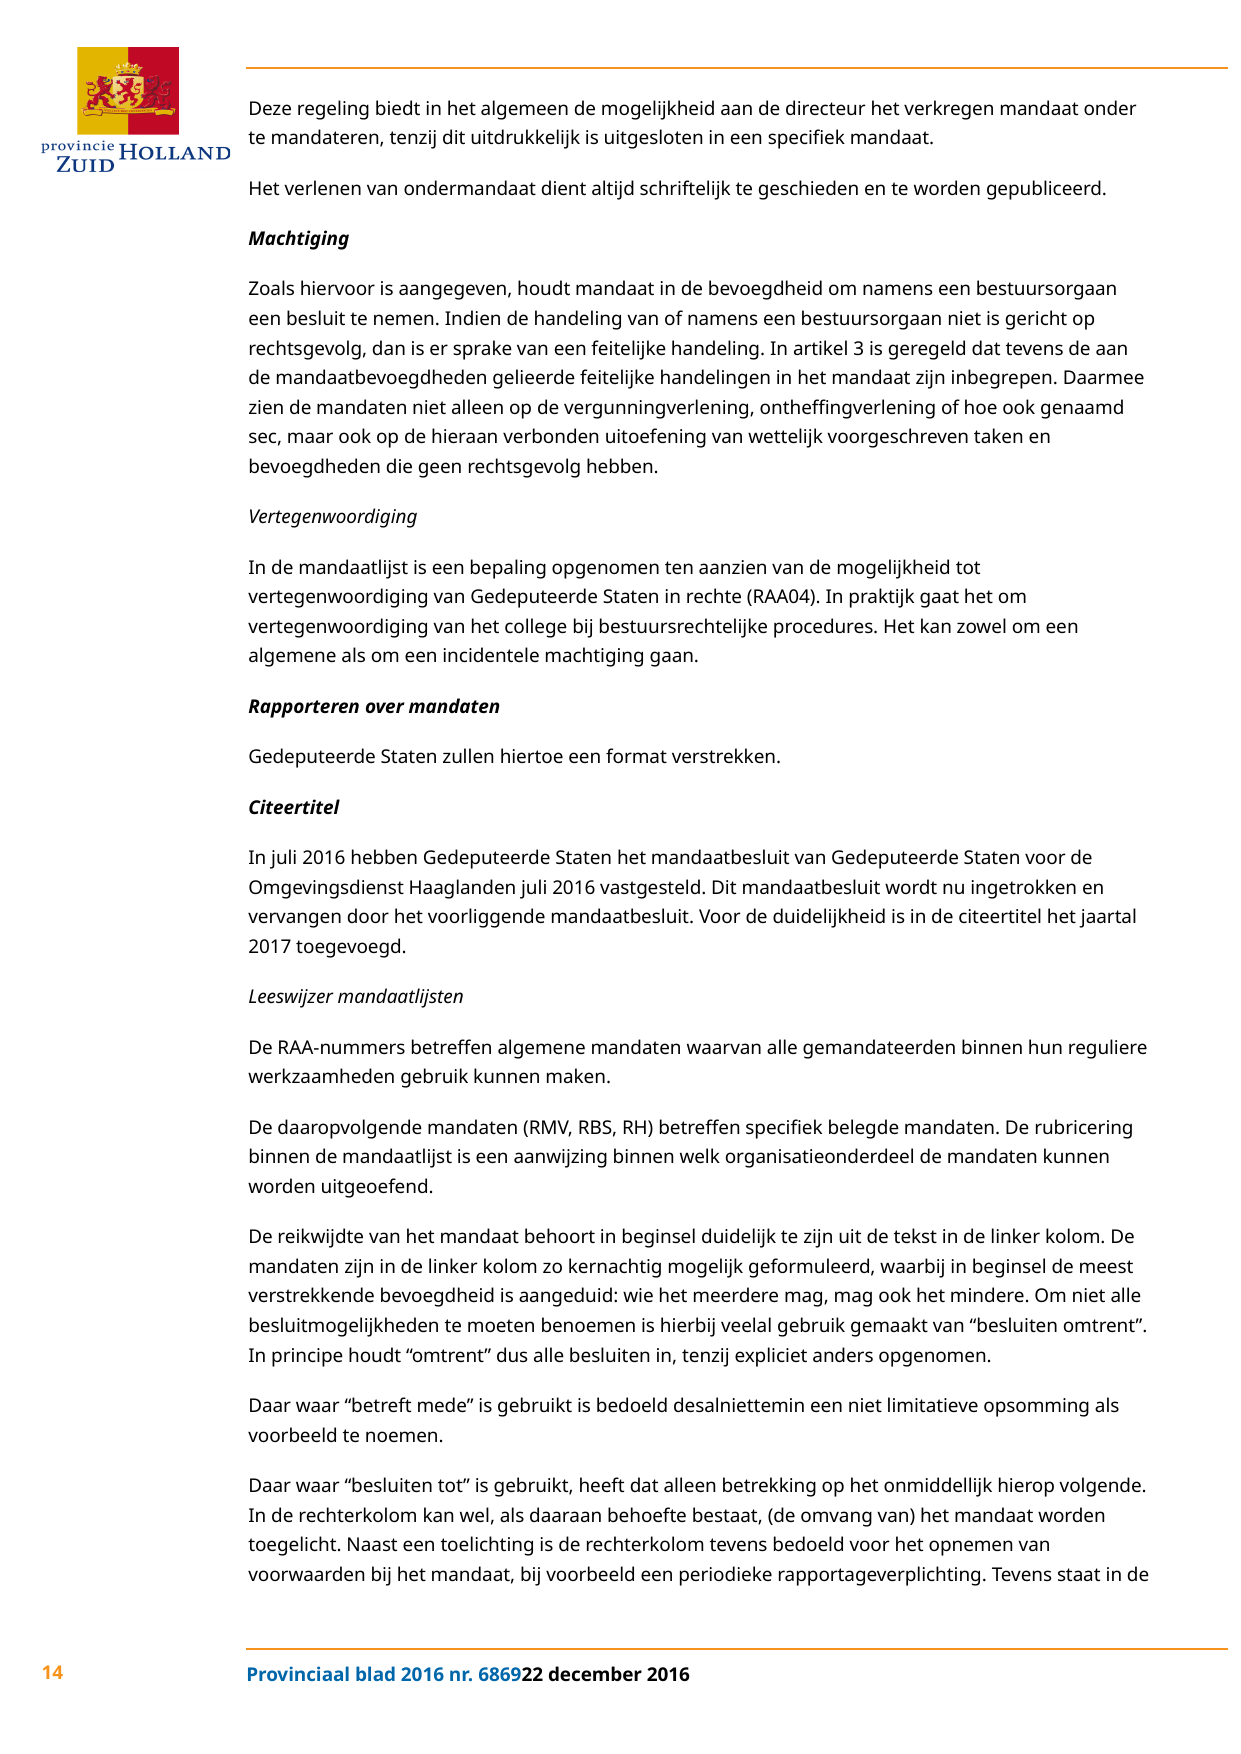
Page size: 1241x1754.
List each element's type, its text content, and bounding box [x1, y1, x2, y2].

text De RAA-nummers betreffen algemene mandaten waarvan alle gemandateerden binnen hun reguliere werkzaamheden gebruik kunnen maken. [248, 1034, 1152, 1089]
text Daar waar “betreft mede” is gebruikt is bedoeld desalniettemin een niet limitatieve opsomming als voorbeeld te noemen. [248, 1392, 1152, 1448]
text Machtiging [248, 225, 1152, 251]
text De reikwijdte van het mandaat behoort in beginsel duidelijk te zijn uit de tekst in de linker kolom. De mandaten zijn in de linker kolom zo kernachtig mogelijk geformuleerd, waarbij in beginsel de meest verstrekkende bevoegdheid is aangeduid: wie het meerdere mag, mag ook het mindere. Om niet alle besluitmogelijkheden te moeten benoemen is hierbij veelal gebruik gemaakt van “besluiten omtrent”. In principe houdt “omtrent” dus alle besluiten in, tenzij expliciet anders opgenomen. [248, 1223, 1152, 1368]
text Vertegenwoordiging [248, 503, 1152, 529]
text Rapporteren over mandaten [248, 693, 1152, 719]
picture [41, 47, 231, 172]
text Daar waar “besluiten tot” is gebruikt, heeft dat alleen betrekking op het onmiddellijk hierop volgende. In de rechterkolom kan wel, als daaraan behoefte bestaat, (de omvang van) het mandaat worden toegelicht. Naast een toelichting is de rechterkolom tevens bedoeld voor het opnemen van voorwaarden bij het mandaat, bij voorbeeld een periodieke rapportageverplichting. Tevens staat in de [248, 1472, 1152, 1587]
text Leeswijzer mandaatlijsten [248, 983, 1152, 1009]
text Citeertitel [248, 794, 1152, 820]
text Gedeputeerde Staten zullen hiertoe een format verstrekken. [248, 743, 1152, 769]
text In de mandaatlijst is een bepaling opgenomen ten aanzien van de mogelijkheid tot vertegenwoordiging van Gedeputeerde Staten in rechte (RAA04). In praktijk gaat het om vertegenwoordiging van het college bij bestuursrechtelijke procedures. Het kan zowel om een algemene als om een incidentele machtiging gaan. [248, 554, 1152, 668]
text Deze regeling biedt in het algemeen de mogelijkheid aan de directeur het verkregen mandaat onder te mandateren, tenzij dit uitdrukkelijk is uitgesloten in een specifiek mandaat. [248, 95, 1152, 150]
text Het verlenen van ondermandaat dient altijd schriftelijk te geschieden en te worden gepubliceerd. [248, 175, 1152, 201]
text De daaropvolgende mandaten (RMV, RBS, RH) betreffen specifiek belegde mandaten. De rubricering binnen de mandaatlijst is een aanwijzing binnen welk organisatieonderdeel de mandaten kunnen worden uitgeoefend. [248, 1114, 1152, 1199]
text Zoals hiervoor is aangegeven, houdt mandaat in de bevoegdheid om namens een bestuursorgaan een besluit te nemen. Indien de handeling van of namens een bestuursorgaan niet is gericht op rechtsgevolg, dan is er sprake van een feitelijke handeling. In artikel 3 is geregeld dat tevens de aan de mandaatbevoegdheden gelieerde feitelijke handelingen in het mandaat zijn inbegrepen. Daarmee zien de mandaten niet alleen op de vergunningverlening, ontheffingverlening of hoe ook genaamd sec, maar ook op de hieraan verbonden uitoefening van wettelijk voorgeschreven taken en bevoegdheden die geen rechtsgevolg hebben. [248, 276, 1152, 479]
text In juli 2016 hebben Gedeputeerde Staten het mandaatbesluit van Gedeputeerde Staten voor de Omgevingsdienst Haaglanden juli 2016 vastgesteld. Dit mandaatbesluit wordt nu ingetrokken en vervangen door het voorliggende mandaatbesluit. Voor de duidelijkheid is in de citeertitel het jaartal 2017 toegevoegd. [248, 844, 1152, 959]
